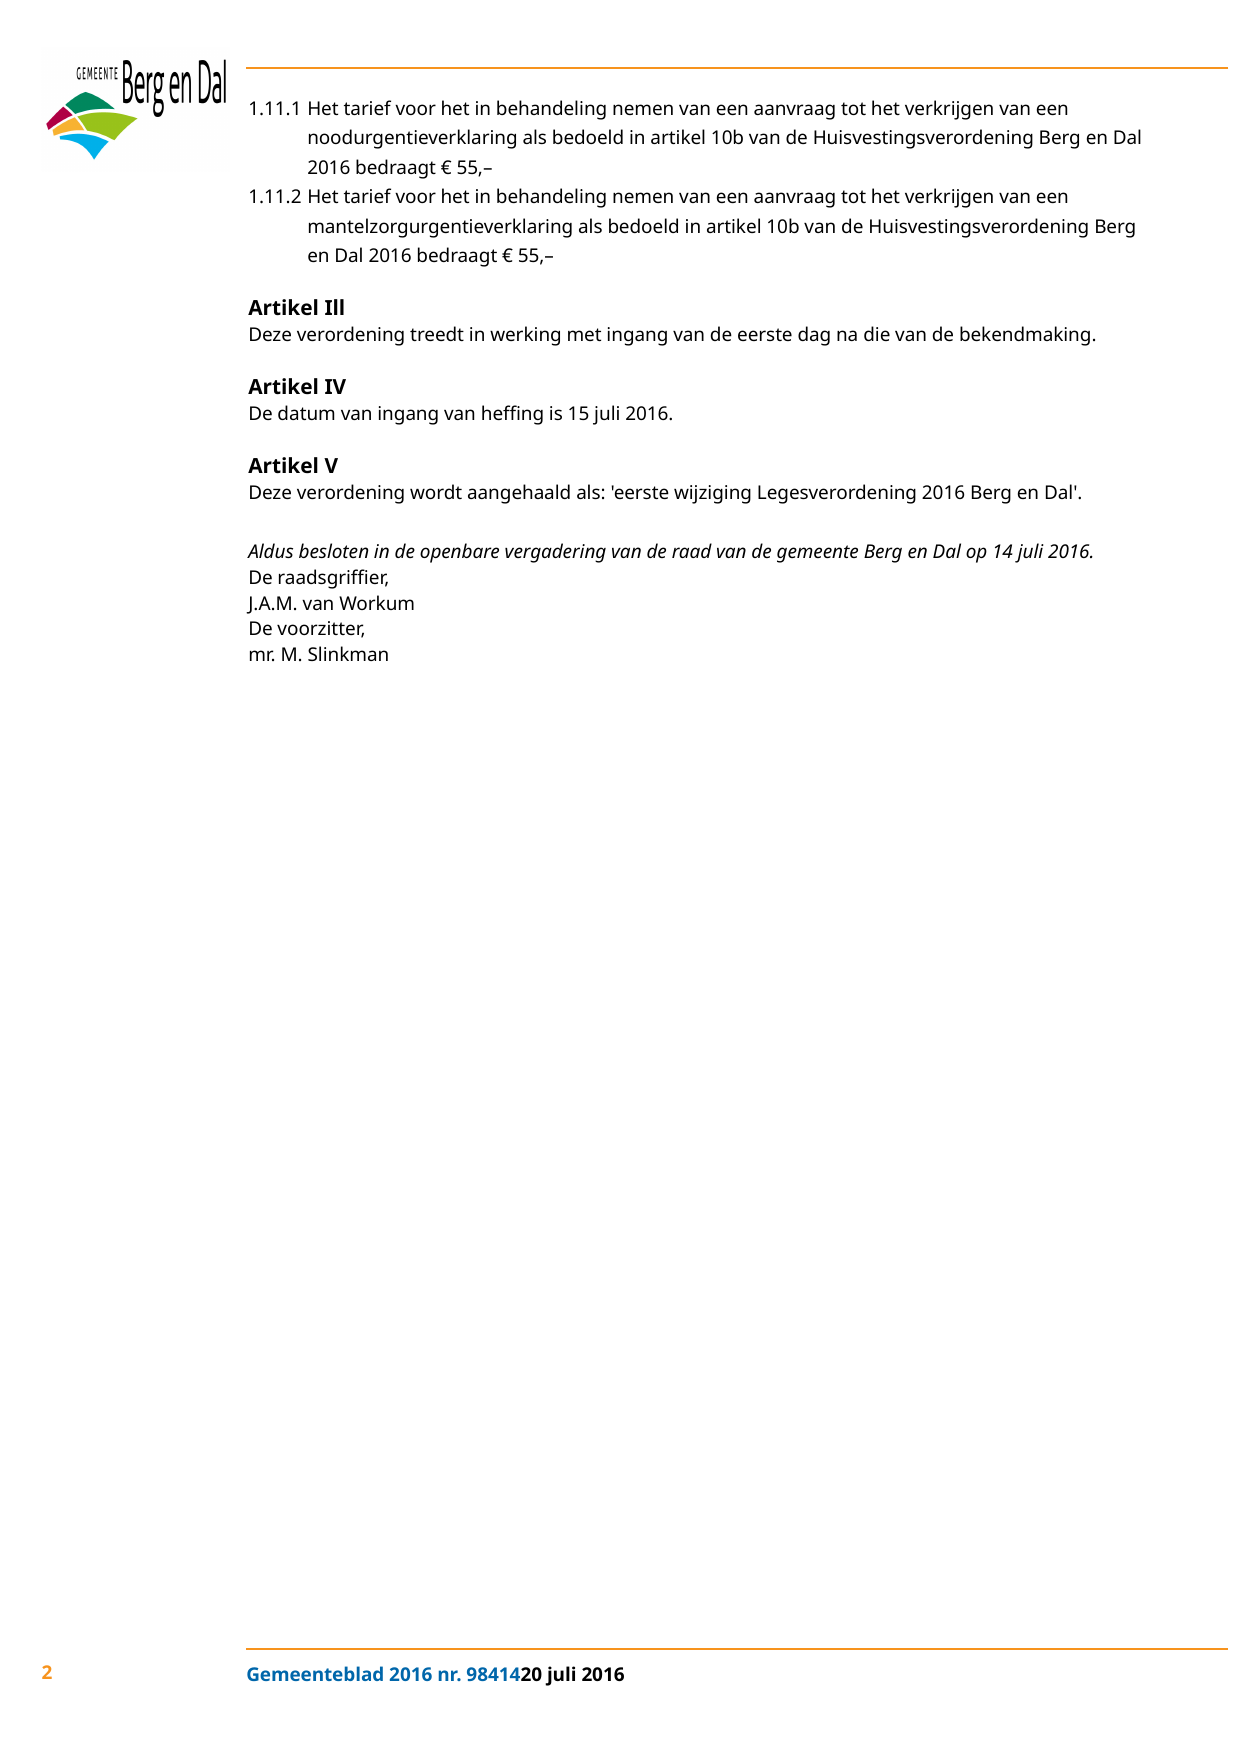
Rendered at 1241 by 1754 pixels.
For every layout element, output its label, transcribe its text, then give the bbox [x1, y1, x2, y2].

text Artikel Ill [248, 293, 1152, 322]
list Het tarief voor het in behandeling nemen van een aanvraag tot het verkrijgen van een mantelzorgurgentieverklaring als bedoeld in artikel 10b van de Huisvestingsverordening Berg en Dal 2016 bedraagt € 55,– [248, 183, 1152, 268]
text Deze verordening treedt in werking met ingang van de eerste dag na die van de bekendmaking. [248, 322, 1152, 347]
list Het tarief voor het in behandeling nemen van een aanvraag tot het verkrijgen van een noodurgentieverklaring als bedoeld in artikel 10b van de Huisvestingsverordening Berg en Dal 2016 bedraagt € 55,– [248, 95, 1152, 180]
text De voorzitter, [248, 616, 1152, 641]
text Artikel V [248, 451, 1152, 479]
text De datum van ingang van heffing is 15 juli 2016. [248, 400, 1152, 426]
text mr. M. Slinkman [248, 641, 1152, 667]
picture [41, 47, 231, 172]
text Artikel IV [248, 372, 1152, 400]
text J.A.M. van Workum [248, 590, 1152, 616]
text De raadsgriffier, [248, 564, 1152, 590]
text Aldus besloten in de openbare vergadering van de raad van de gemeente Berg en Dal op 14 juli 2016. [248, 538, 1152, 564]
text Deze verordening wordt aangehaald als: 'eerste wijziging Legesverordening 2016 Berg en Dal'. [248, 479, 1152, 505]
